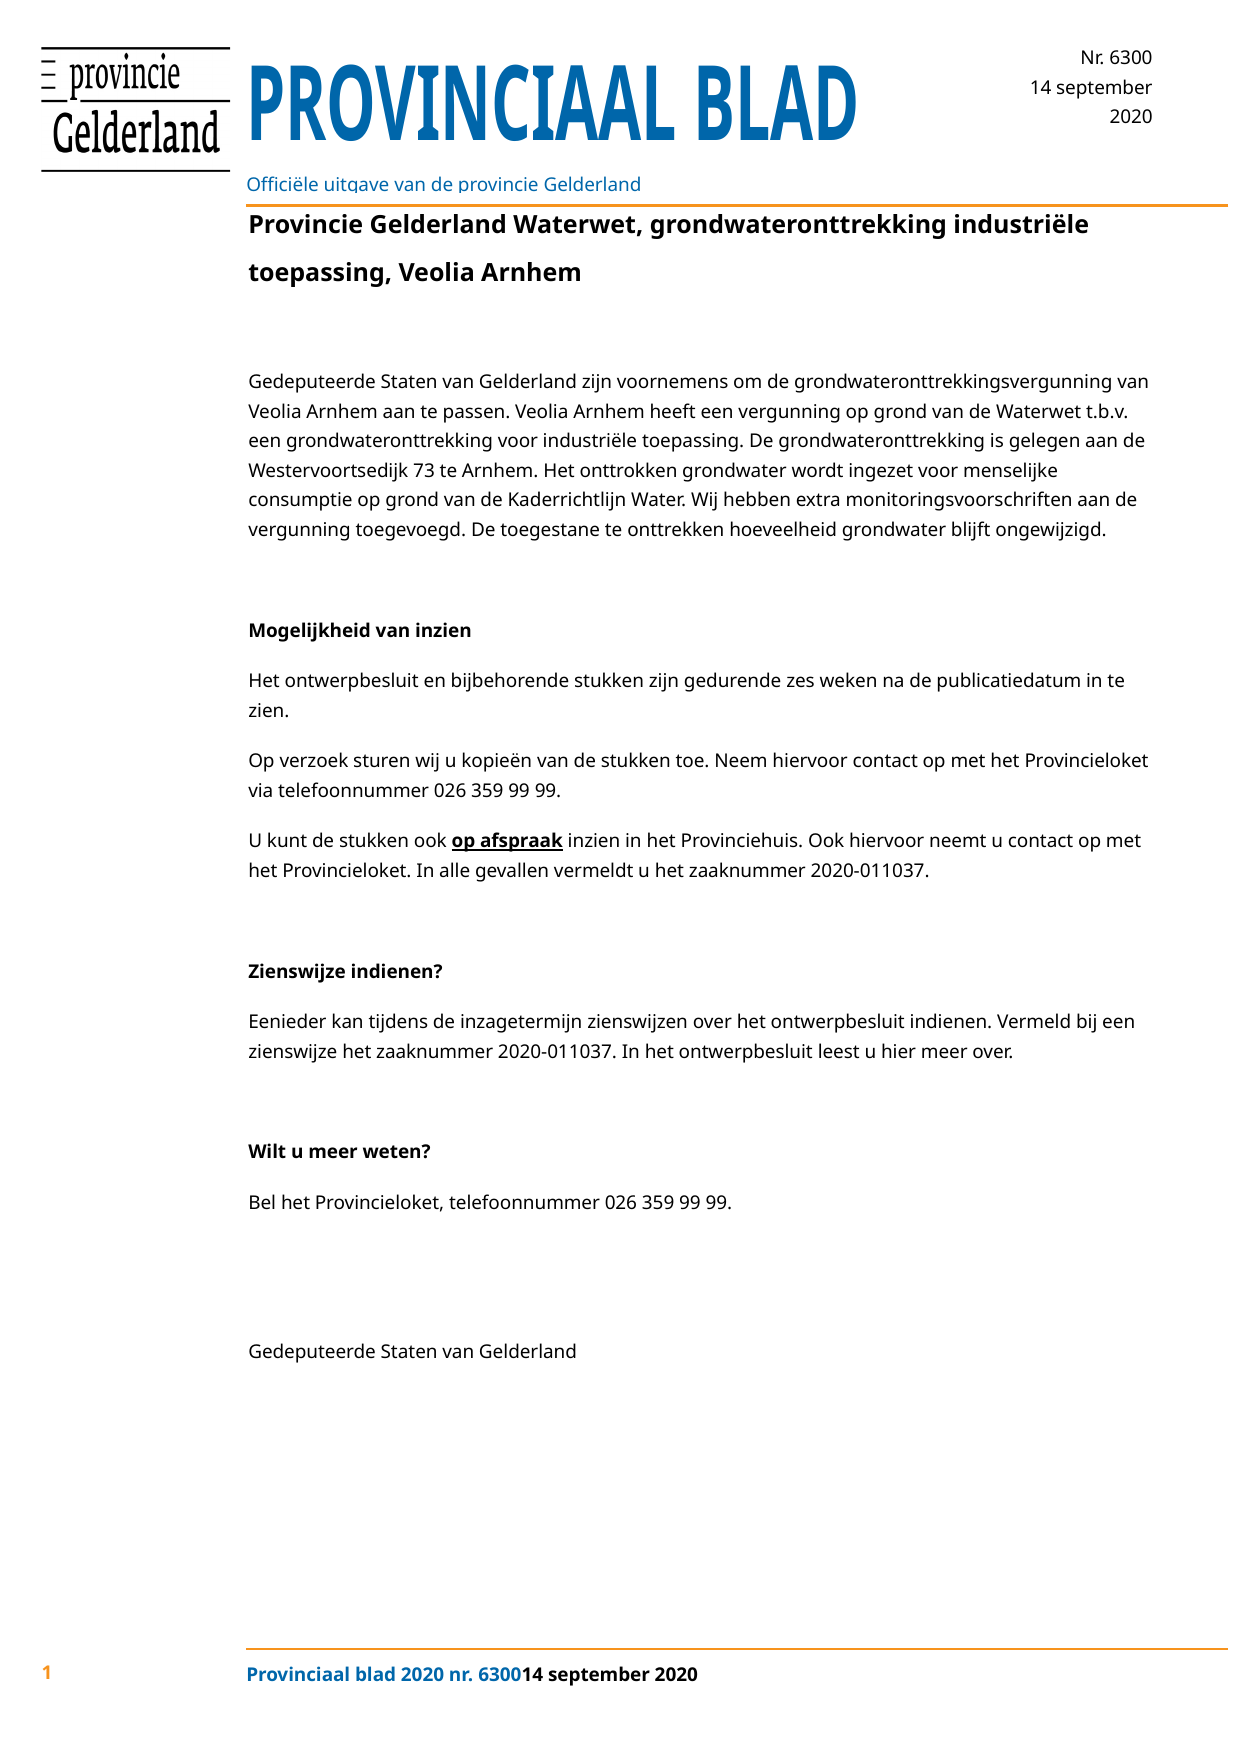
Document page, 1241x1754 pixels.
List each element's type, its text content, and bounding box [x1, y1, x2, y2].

text Zienswijze indienen? [248, 958, 1152, 984]
text Provincie Gelderland Waterwet, grondwateronttrekking industriële toepassing, Veolia Arnhem [248, 207, 1152, 288]
text Gedeputeerde Staten van Gelderland zijn voornemens om de grondwateronttrekkingsvergunning van Veolia Arnhem aan te passen. Veolia Arnhem heeft een vergunning op grond van de Waterwet t.b.v. een grondwateronttrekking voor industriële toepassing. De grondwateronttrekking is gelegen aan de Westervoortsedijk 73 te Arnhem. Het onttrokken grondwater wordt ingezet voor menselijke consumptie op grond van de Kaderrichtlijn Water. Wij hebben extra monitoringsvoorschriften aan de vergunning toegevoegd. De toegestane te onttrekken hoeveelheid grondwater blijft ongewijzigd. [248, 368, 1152, 542]
text U kunt de stukken ook op afspraak inzien in het Provinciehuis. Ook hiervoor neemt u contact op met het Provincieloket. In alle gevallen vermeldt u het zaaknummer 2020-011037. [248, 827, 1152, 883]
picture [41, 47, 231, 172]
text Het ontwerpbesluit en bijbehorende stukken zijn gedurende zes weken na de publicatiedatum in te zien. [248, 667, 1152, 723]
text Wilt u meer weten? [248, 1139, 1152, 1164]
text Mogelijkheid van inzien [248, 617, 1152, 643]
text Eenieder kan tijdens de inzagetermijn zienswijzen over het ontwerpbesluit indienen. Vermeld bij een zienswijze het zaaknummer 2020-011037. In het ontwerpbesluit leest u hier meer over. [248, 1008, 1152, 1064]
text Op verzoek sturen wij u kopieën van de stukken toe. Neem hiervoor contact op met het Provincieloket via telefoonnummer 026 359 99 99. [248, 747, 1152, 803]
text Bel het Provincieloket, telefoonnummer 026 359 99 99. [248, 1189, 1152, 1215]
text Gedeputeerde Staten van Gelderland [248, 1338, 1152, 1363]
